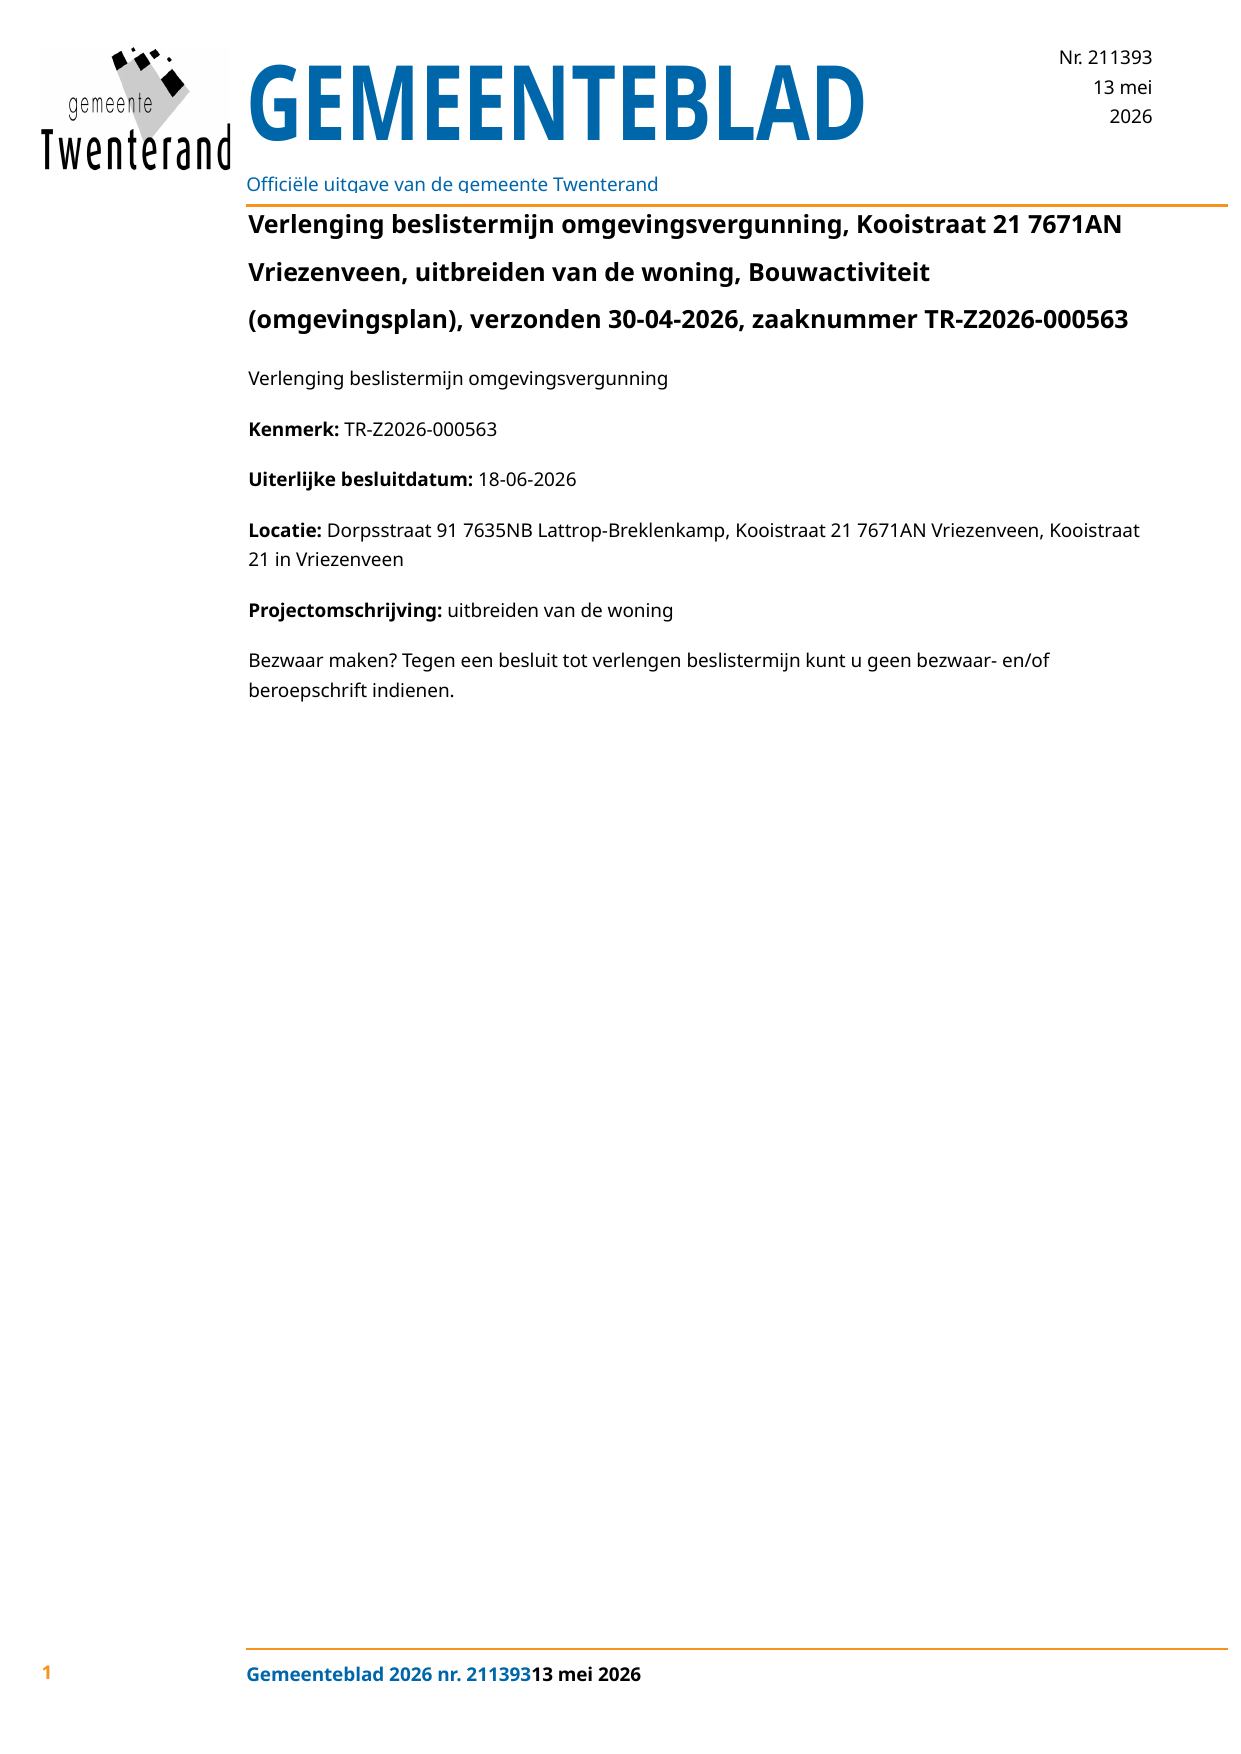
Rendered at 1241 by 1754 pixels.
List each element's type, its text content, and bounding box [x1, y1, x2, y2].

text Bezwaar maken? Tegen een besluit tot verlengen beslistermijn kunt u geen bezwaar- en/of beroepschrift indienen. [248, 647, 1152, 702]
text Verlenging beslistermijn omgevingsvergunning, Kooistraat 21 7671AN Vriezenveen, uitbreiden van de woning, Bouwactiviteit (omgevingsplan), verzonden 30-04-2026, zaaknummer TR-Z2026-000563 [248, 207, 1152, 336]
text Projectomschrijving: uitbreiden van de woning [248, 597, 1152, 622]
text Uiterlijke besluitdatum: 18-06-2026 [248, 466, 1152, 492]
text Locatie: Dorpsstraat 91 7635NB Lattrop-Breklenkamp, Kooistraat 21 7671AN Vriezenveen, Kooistraat 21 in Vriezenveen [248, 517, 1152, 572]
picture [41, 47, 231, 172]
text Verlenging beslistermijn omgevingsvergunning [248, 366, 1152, 391]
text Kenmerk: TR-Z2026-000563 [248, 416, 1152, 442]
